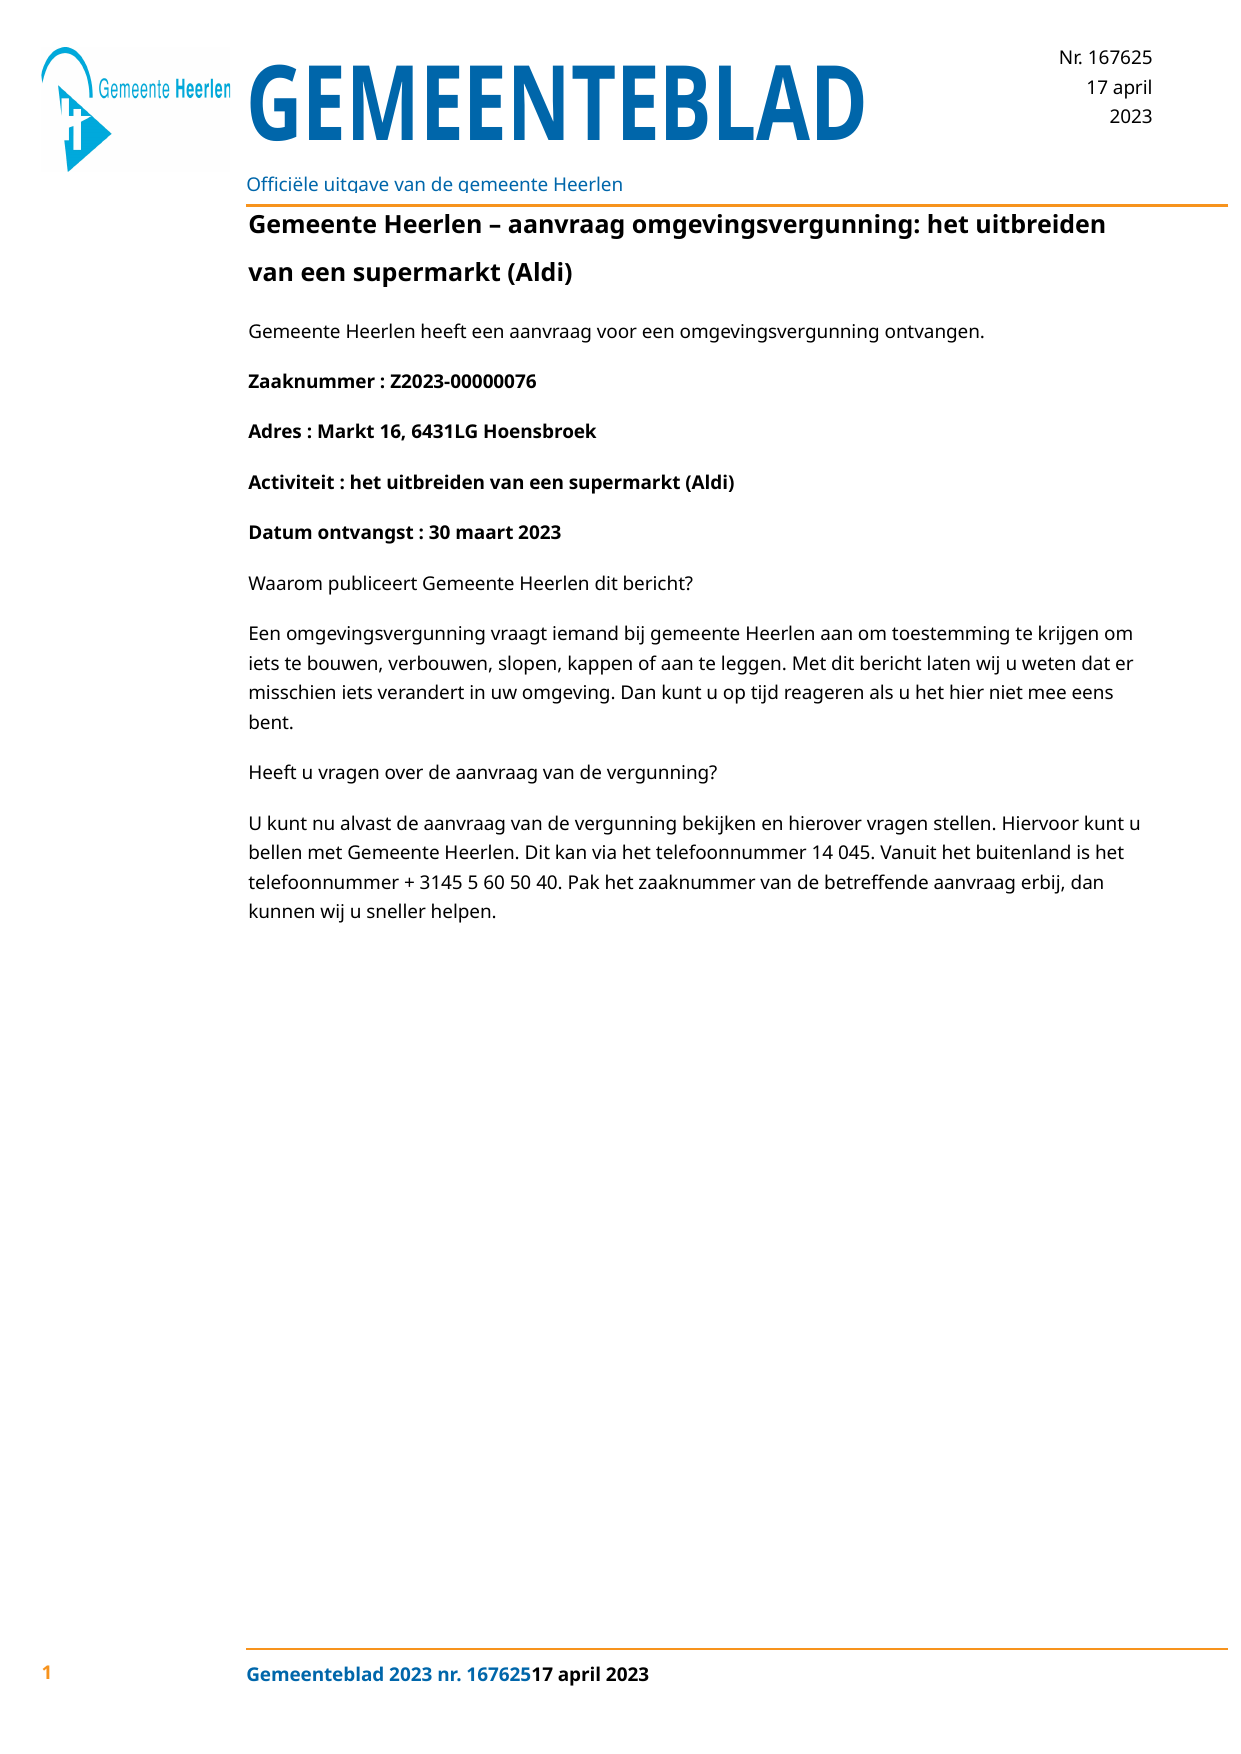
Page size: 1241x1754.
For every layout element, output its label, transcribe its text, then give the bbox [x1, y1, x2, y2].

text Adres : Markt 16, 6431LG Hoensbroek [248, 419, 1152, 444]
text Activiteit : het uitbreiden van een supermarkt (Aldi) [248, 469, 1152, 495]
picture [41, 47, 231, 172]
text Heeft u vragen over de aanvraag van de vergunning? [248, 759, 1152, 785]
text Gemeente Heerlen heeft een aanvraag voor een omgevingsvergunning ontvangen. [248, 318, 1152, 344]
picture [41, 47, 59, 70]
text Gemeente Heerlen – aanvraag omgevingsvergunning: het uitbreiden van een supermarkt (Aldi) [248, 207, 1152, 288]
text Een omgevingsvergunning vraagt iemand bij gemeente Heerlen aan om toestemming te krijgen om iets te bouwen, verbouwen, slopen, kappen of aan te leggen. Met dit bericht laten wij u weten dat er misschien iets verandert in uw omgeving. Dan kunt u op tijd reageren als u het hier niet mee eens bent. [248, 620, 1152, 735]
text Zaaknummer : Z2023-00000076 [248, 368, 1152, 394]
text Waarom publiceert Gemeente Heerlen dit bericht? [248, 570, 1152, 596]
text U kunt nu alvast de aanvraag van de vergunning bekijken en hierover vragen stellen. Hiervoor kunt u bellen met Gemeente Heerlen. Dit kan via het telefoonnummer 14 045. Vanuit het buitenland is het telefoonnummer + 3145 5 60 50 40. Pak het zaaknummer van de betreffende aanvraag erbij, dan kunnen wij u sneller helpen. [248, 810, 1152, 924]
text Datum ontvangst : 30 maart 2023 [248, 519, 1152, 545]
